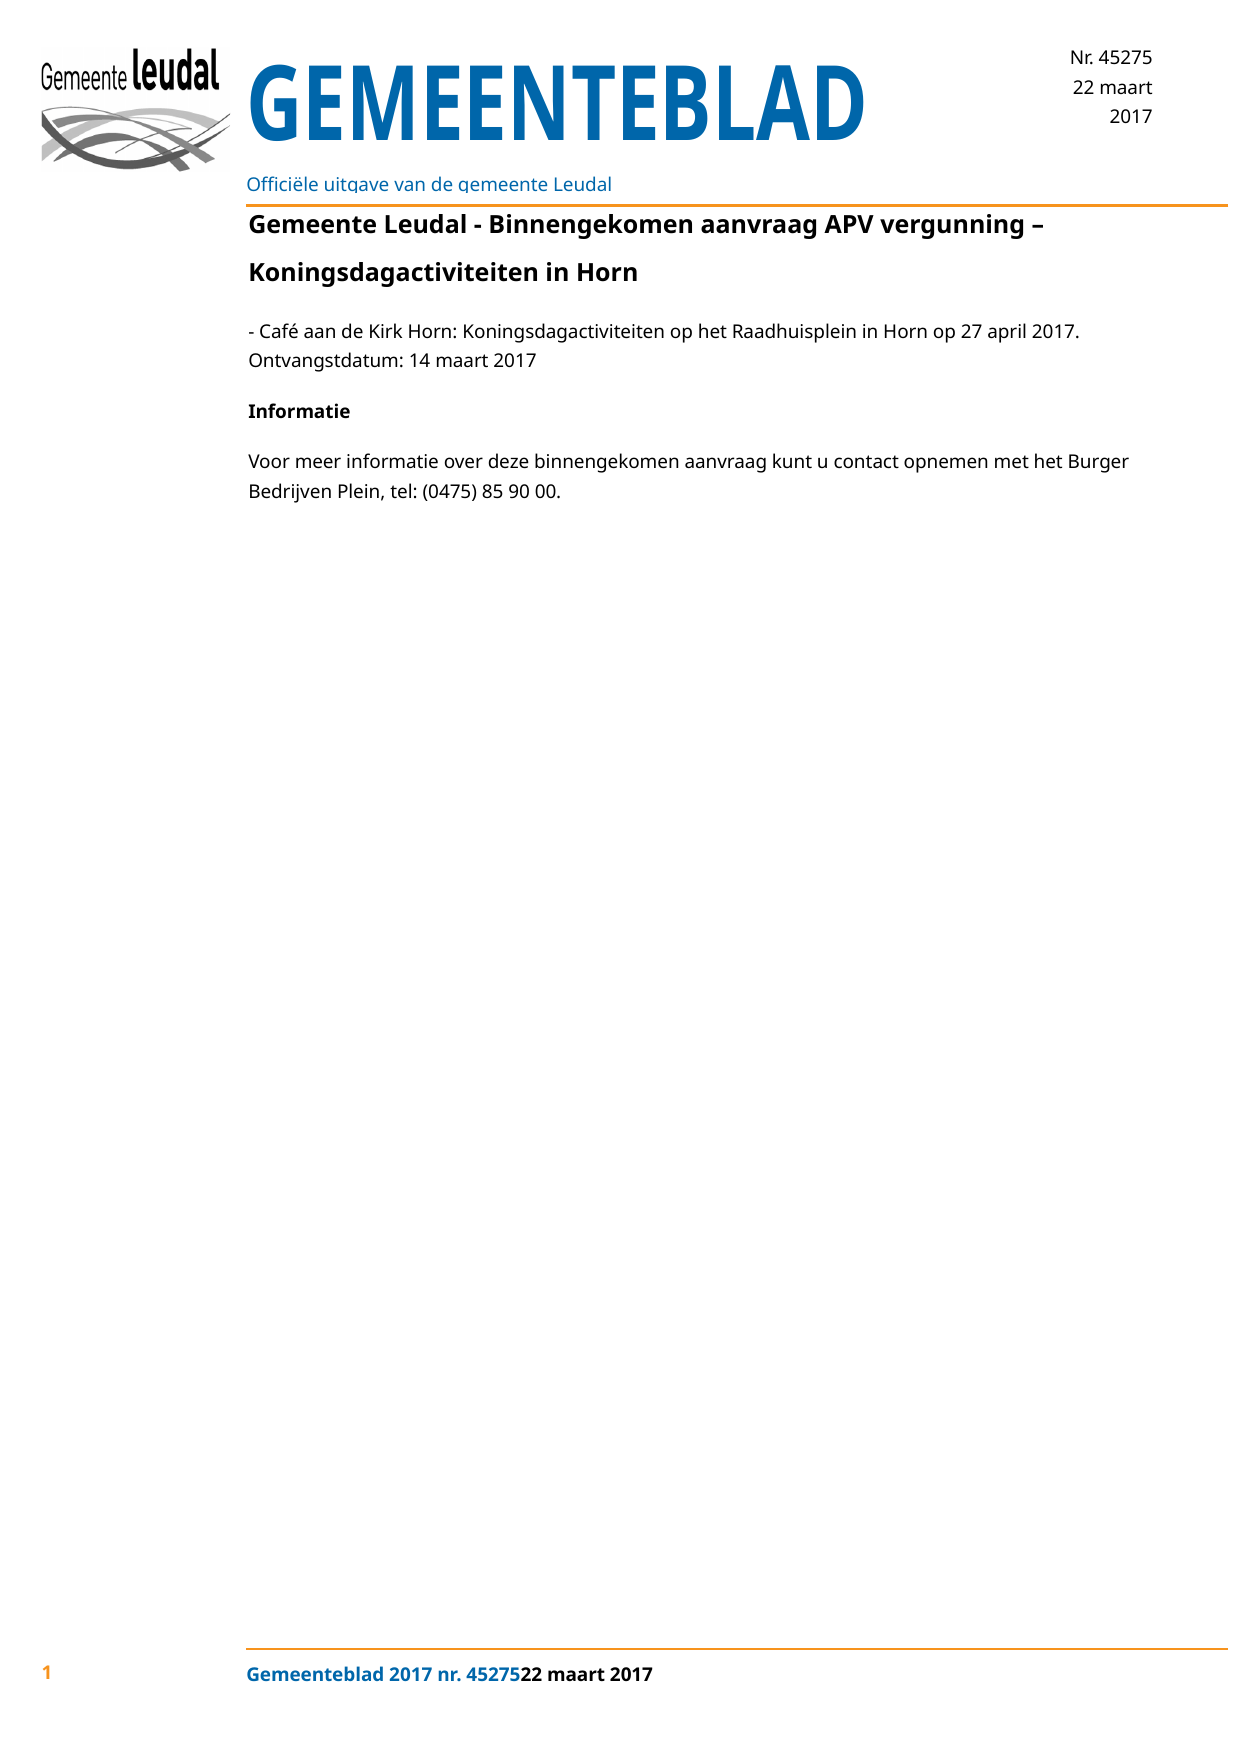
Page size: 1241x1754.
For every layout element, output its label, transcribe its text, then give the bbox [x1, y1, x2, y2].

text - Café aan de Kirk Horn: Koningsdagactiviteiten op het Raadhuisplein in Horn op 27 april 2017. Ontvangstdatum: 14 maart 2017 [248, 318, 1152, 373]
text Voor meer informatie over deze binnengekomen aanvraag kunt u contact opnemen met het Burger Bedrijven Plein, tel: (0475) 85 90 00. [248, 448, 1152, 504]
text Gemeente Leudal - Binnengekomen aanvraag APV vergunning – Koningsdagactiviteiten in Horn [248, 207, 1152, 288]
text Informatie [248, 398, 1152, 424]
picture [41, 47, 231, 172]
